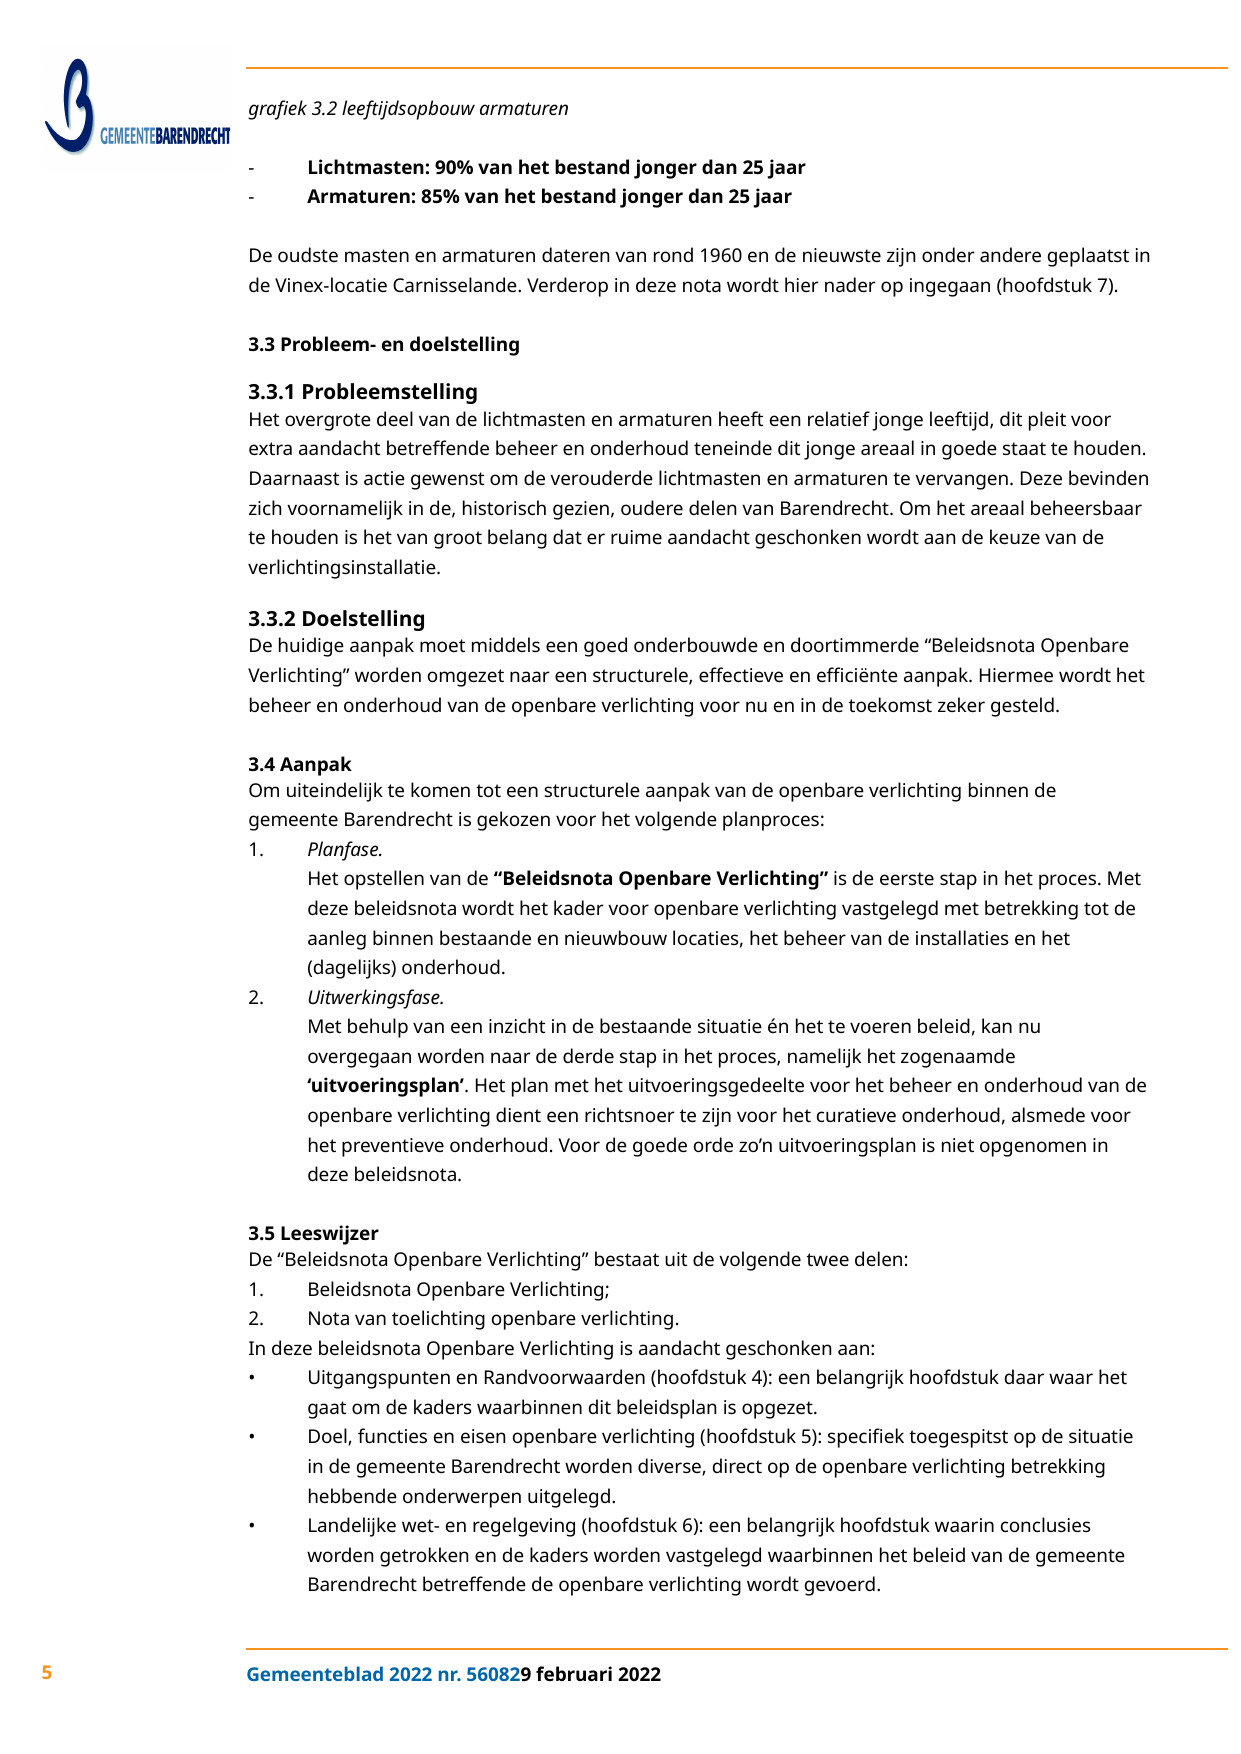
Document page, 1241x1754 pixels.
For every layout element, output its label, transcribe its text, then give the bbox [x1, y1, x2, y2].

list Met behulp van een inzicht in de bestaande situatie én het te voeren beleid, kan nu overgegaan worden naar de derde stap in het proces, namelijk het zogenaamde ‘uitvoeringsplan’. Het plan met het uitvoeringsgedeelte voor het beheer en onderhoud van de openbare verlichting dient een richtsnoer te zijn voor het curatieve onderhoud, alsmede voor het preventieve onderhoud. Voor de goede orde zo’n uitvoeringsplan is niet opgenomen in deze beleidsnota. [248, 1013, 1152, 1187]
text De “Beleidsnota Openbare Verlichting” bestaat uit de volgende twee delen: [248, 1246, 1152, 1272]
list Landelijke wet- en regelgeving (hoofdstuk 6): een belangrijk hoofdstuk waarin conclusies worden getrokken en de kaders worden vastgelegd waarbinnen het beleid van de gemeente Barendrecht betreffende de openbare verlichting wordt gevoerd. [248, 1512, 1152, 1597]
list Uitgangspunten en Randvoorwaarden (hoofdstuk 4): een belangrijk hoofdstuk daar waar het gaat om de kaders waarbinnen dit beleidsplan is opgezet. [248, 1364, 1152, 1420]
text In deze beleidsnota Openbare Verlichting is aandacht geschonken aan: [248, 1335, 1152, 1361]
table_header Lichtmasten: 90% van het bestand jonger dan 25 jaar Armaturen: 85% van het bestand jonger dan 25 jaar [248, 154, 1152, 209]
text 3.3.2 Doelstelling [248, 604, 1152, 633]
list Beleidsnota Openbare Verlichting; [248, 1276, 1152, 1302]
text grafiek 3.2 leeftijdsopbouw armaturen [248, 95, 1152, 121]
text Om uiteindelijk te komen tot een structurele aanpak van de openbare verlichting binnen de gemeente Barendrecht is gekozen voor het volgende planproces: [248, 777, 1152, 832]
text De huidige aanpak moet middels een goed onderbouwde en doortimmerde “Beleidsnota Openbare Verlichting” worden omgezet naar een structurele, effectieve en efficiënte aanpak. Hiermee wordt het beheer en onderhoud van de openbare verlichting voor nu en in de toekomst zeker gesteld. [248, 633, 1152, 718]
text 3.5 Leeswijzer [248, 1221, 1152, 1246]
text 3.4 Aanpak [248, 751, 1152, 777]
list Het opstellen van de “Beleidsnota Openbare Verlichting” is de eerste stap in het proces. Met deze beleidsnota wordt het kader voor openbare verlichting vastgelegd met betrekking tot de aanleg binnen bestaande en nieuwbouw locaties, het beheer van de installaties en het (dagelijks) onderhoud. [248, 866, 1152, 980]
list Planfase. [248, 836, 1152, 862]
text 3.3 Probleem- en doelstelling [248, 331, 1152, 357]
text Het overgrote deel van de lichtmasten en armaturen heeft een relatief jonge leeftijd, dit pleit voor extra aandacht betreffende beheer en onderhoud teneinde dit jonge areaal in goede staat te houden. Daarnaast is actie gewenst om de verouderde lichtmasten en armaturen te vervangen. Deze bevinden zich voornamelijk in de, historisch gezien, oudere delen van Barendrecht. Om het areaal beheersbaar te houden is het van groot belang dat er ruime aandacht geschonken wordt aan de keuze van de verlichtingsinstallatie. [248, 406, 1152, 579]
picture [41, 47, 231, 172]
text 3.3.1 Probleemstelling [248, 377, 1152, 406]
list Doel, functies en eisen openbare verlichting (hoofdstuk 5): specifiek toegespitst op de situatie in de gemeente Barendrecht worden diverse, direct op de openbare verlichting betrekking hebbende onderwerpen uitgelegd. [248, 1424, 1152, 1509]
text De oudste masten en armaturen dateren van rond 1960 en de nieuwste zijn onder andere geplaatst in de Vinex-locatie Carnisselande. Verderop in deze nota wordt hier nader op ingegaan (hoofdstuk 7). [248, 242, 1152, 297]
list Uitwerkingsfase. [248, 984, 1152, 1009]
list Nota van toelichting openbare verlichting. [248, 1305, 1152, 1331]
